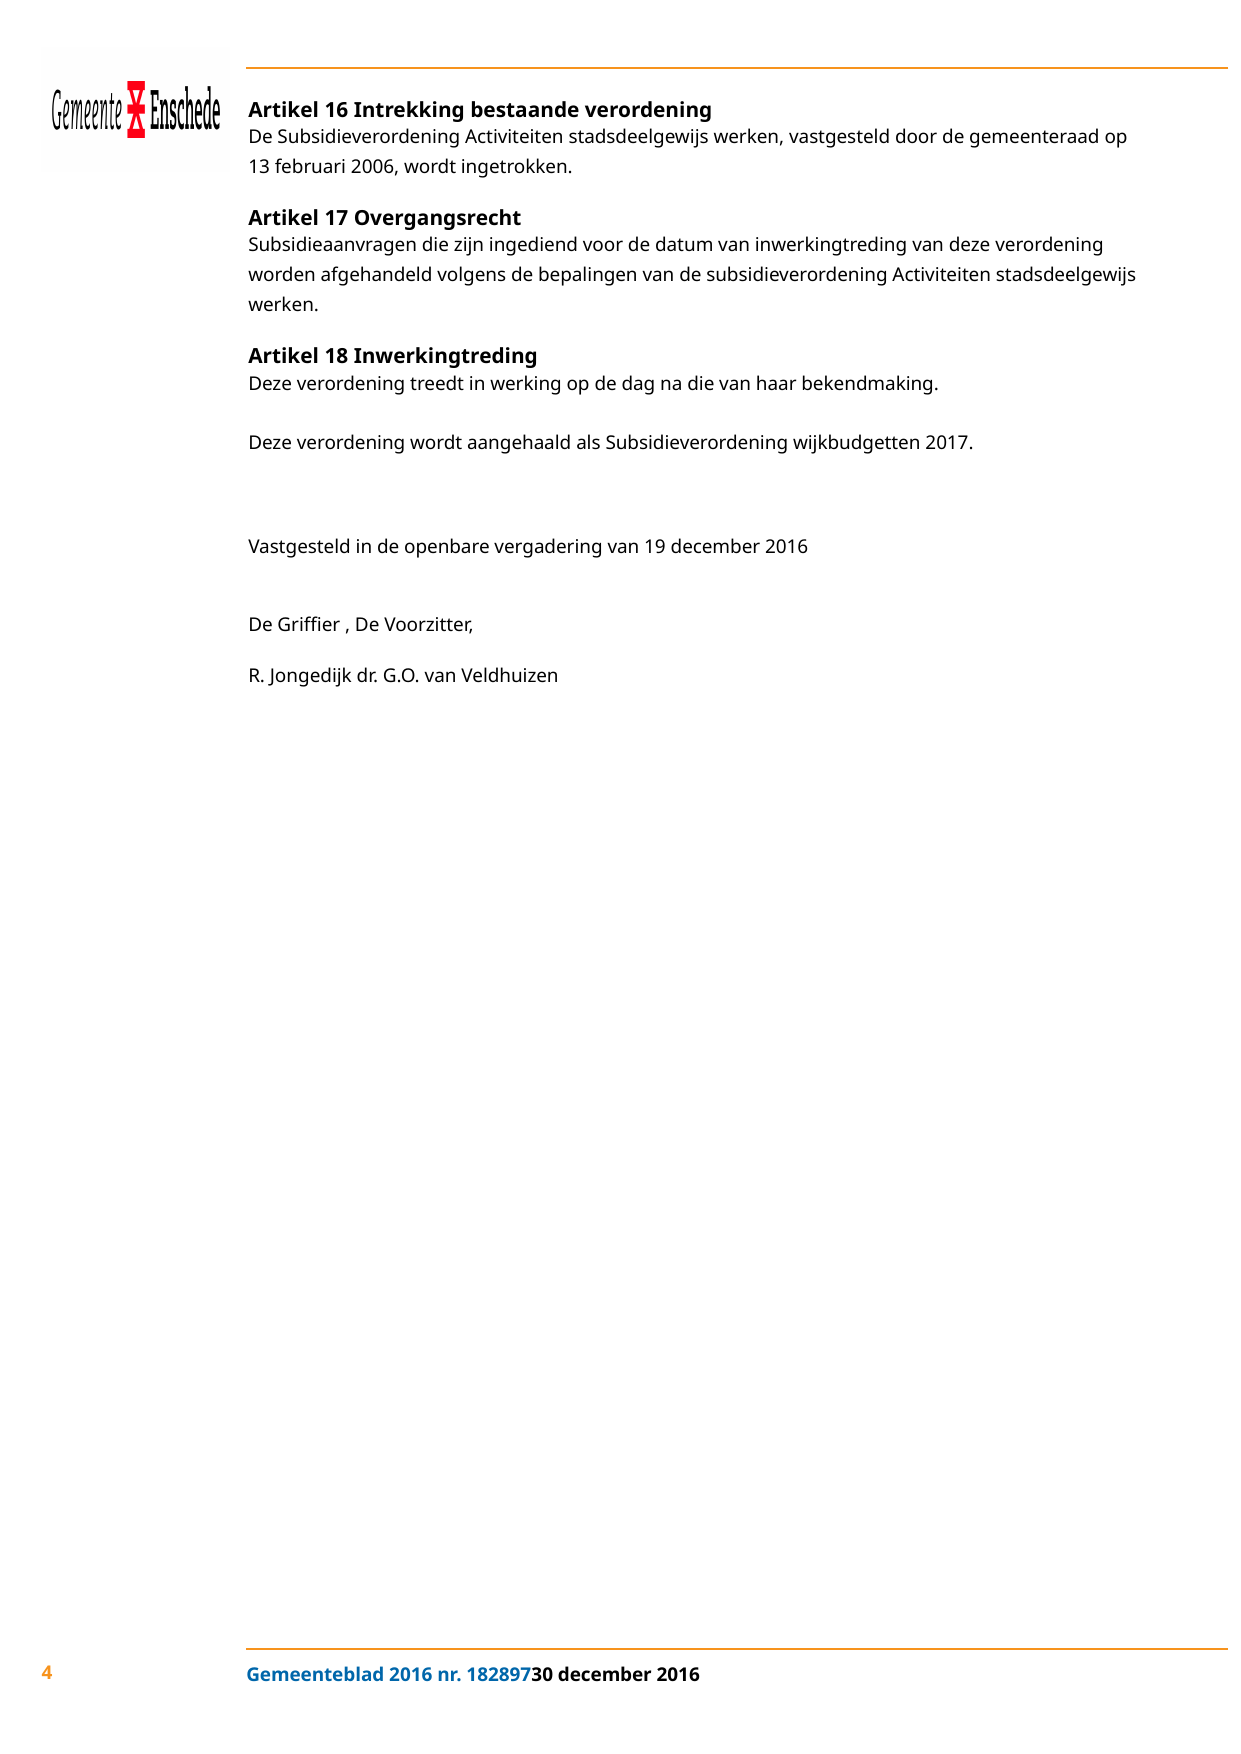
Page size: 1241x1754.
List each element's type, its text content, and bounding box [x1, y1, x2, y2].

text Artikel 18 Inwerkingtreding [248, 341, 1152, 370]
text De Subsidieverordening Activiteiten stadsdeelgewijs werken, vastgesteld door de gemeenteraad op 13 februari 2006, wordt ingetrokken. [248, 123, 1152, 178]
text Artikel 16 Intrekking bestaande verordening [248, 95, 1152, 123]
text Vastgesteld in de openbare vergadering van 19 december 2016 [248, 534, 1152, 559]
text Deze verordening wordt aangehaald als Subsidieverordening wijkbudgetten 2017. [248, 429, 1152, 454]
text Artikel 17 Overgangsrecht [248, 203, 1152, 232]
text R. Jongedijk dr. G.O. van Veldhuizen [248, 662, 1152, 688]
text Subsidieaanvragen die zijn ingediend voor de datum van inwerkingtreding van deze verordening worden afgehandeld volgens de bepalingen van de subsidieverordening Activiteiten stadsdeelgewijs werken. [248, 232, 1152, 317]
text De Griffier , De Voorzitter, [248, 611, 1152, 637]
text Deze verordening treedt in werking op de dag na die van haar bekendmaking. [248, 370, 1152, 395]
picture [41, 47, 231, 172]
